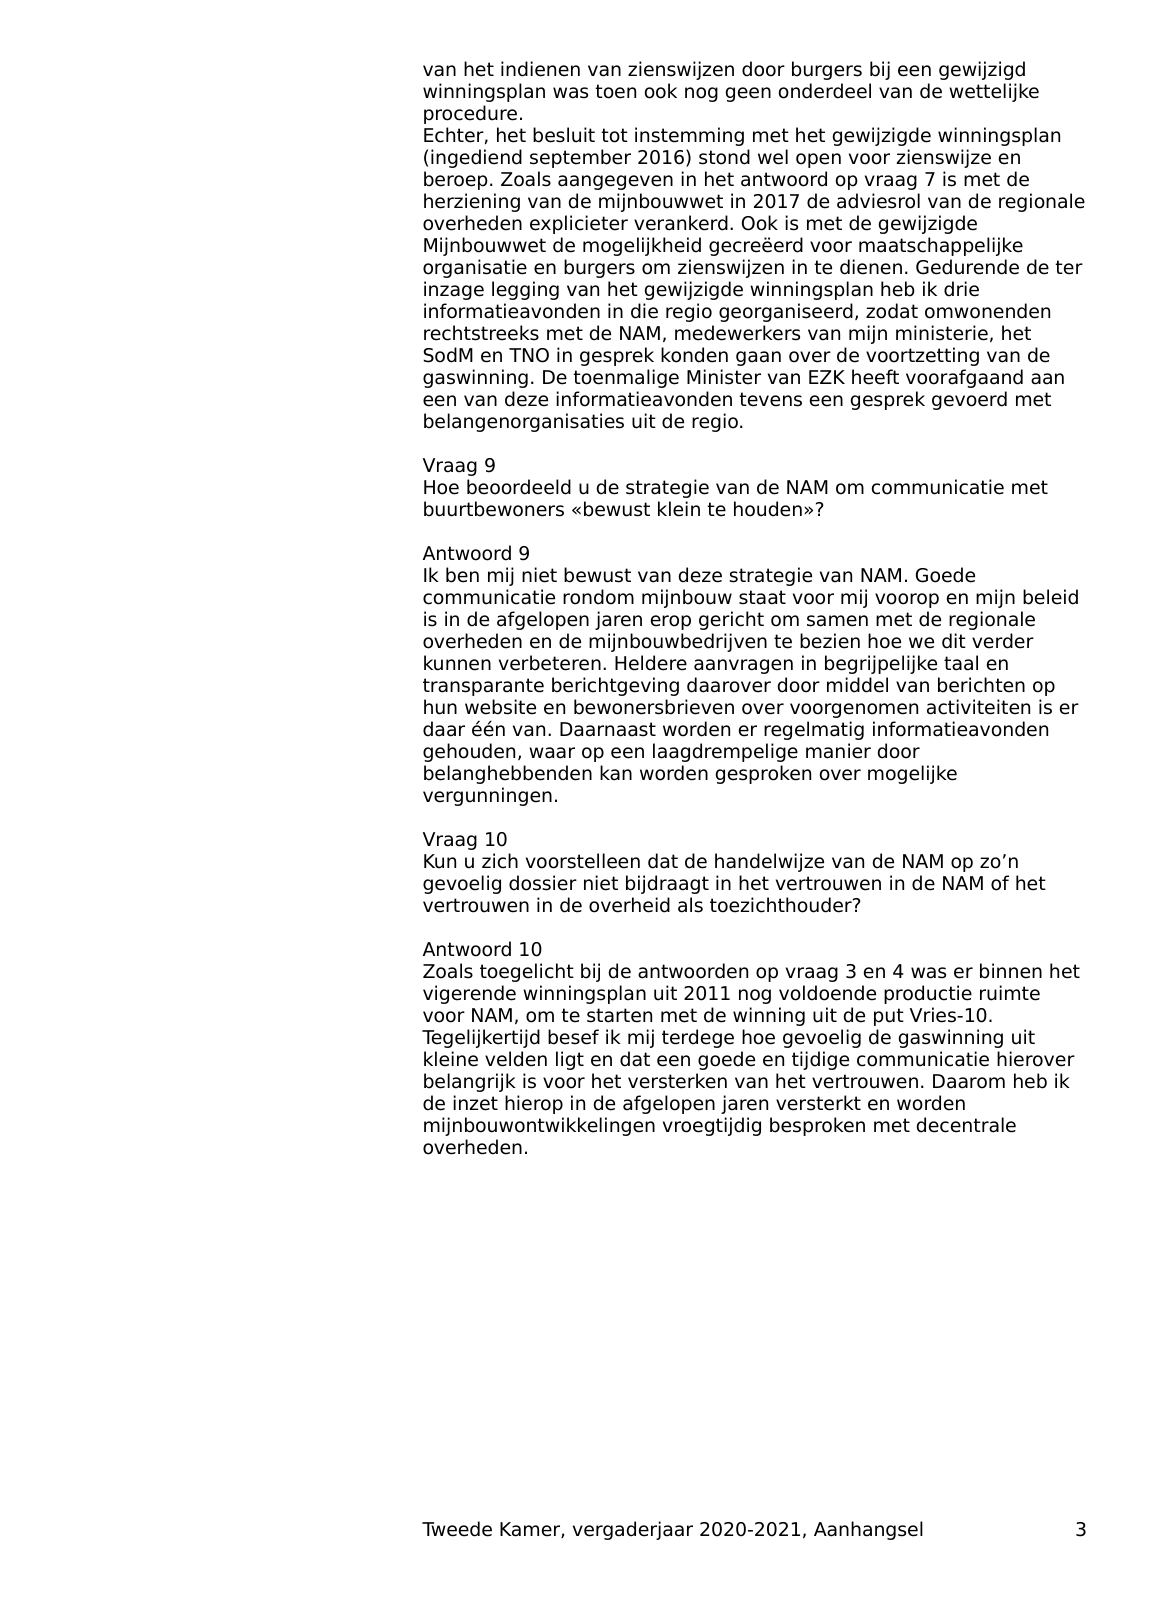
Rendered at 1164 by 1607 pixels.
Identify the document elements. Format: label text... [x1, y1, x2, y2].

text Hoe beoordeeld u de strategie van de NAM om communicatie met buurtbewoners «bewust klein te houden»? [422, 477, 1087, 521]
text Kun u zich voorstelleen dat de handelwijze van de NAM op zo’n gevoelig dossier niet bijdraagt in het vertrouwen in de NAM of het vertrouwen in de overheid als toezichthouder? [422, 851, 1087, 917]
text Vraag 9 [422, 455, 1087, 477]
text Antwoord 9 [422, 543, 1087, 565]
text van het indienen van zienswijzen door burgers bij een gewijzigd winningsplan was toen ook nog geen onderdeel van de wettelijke procedure. [422, 59, 1087, 125]
text Echter, het besluit tot instemming met het gewijzigde winningsplan (ingediend september 2016) stond wel open voor zienswijze en beroep. Zoals aangegeven in het antwoord op vraag 7 is met de herziening van de mijnbouwwet in 2017 de adviesrol van de regionale overheden explicieter verankerd. Ook is met de gewijzigde Mijnbouwwet de mogelijkheid gecreëerd voor maatschappelijke organisatie en burgers om zienswijzen in te dienen. Gedurende de ter inzage legging van het gewijzigde winningsplan heb ik drie informatieavonden in die regio georganiseerd, zodat omwonenden rechtstreeks met de NAM, medewerkers van mijn ministerie, het SodM en TNO in gesprek konden gaan over de voortzetting van de gaswinning. De toenmalige Minister van EZK heeft voorafgaand aan een van deze informatieavonden tevens een gesprek gevoerd met belangenorganisaties uit de regio. [422, 125, 1087, 433]
text Zoals toegelicht bij de antwoorden op vraag 3 en 4 was er binnen het vigerende winningsplan uit 2011 nog voldoende productie ruimte voor NAM, om te starten met de winning uit de put Vries-10. Tegelijkertijd besef ik mij terdege hoe gevoelig de gaswinning uit kleine velden ligt en dat een goede en tijdige communicatie hierover belangrijk is voor het versterken van het vertrouwen. Daarom heb ik de inzet hierop in de afgelopen jaren versterkt en worden mijnbouwontwikkelingen vroegtijdig besproken met decentrale overheden. [422, 961, 1087, 1159]
text Ik ben mij niet bewust van deze strategie van NAM. Goede communicatie rondom mijnbouw staat voor mij voorop en mijn beleid is in de afgelopen jaren erop gericht om samen met de regionale overheden en de mijnbouwbedrijven te bezien hoe we dit verder kunnen verbeteren. Heldere aanvragen in begrijpelijke taal en transparante berichtgeving daarover door middel van berichten op hun website en bewonersbrieven over voorgenomen activiteiten is er daar één van. Daarnaast worden er regelmatig informatieavonden gehouden, waar op een laagdrempelige manier door belanghebbenden kan worden gesproken over mogelijke vergunningen. [422, 565, 1087, 807]
text Vraag 10 [422, 829, 1087, 851]
text Antwoord 10 [422, 939, 1087, 961]
